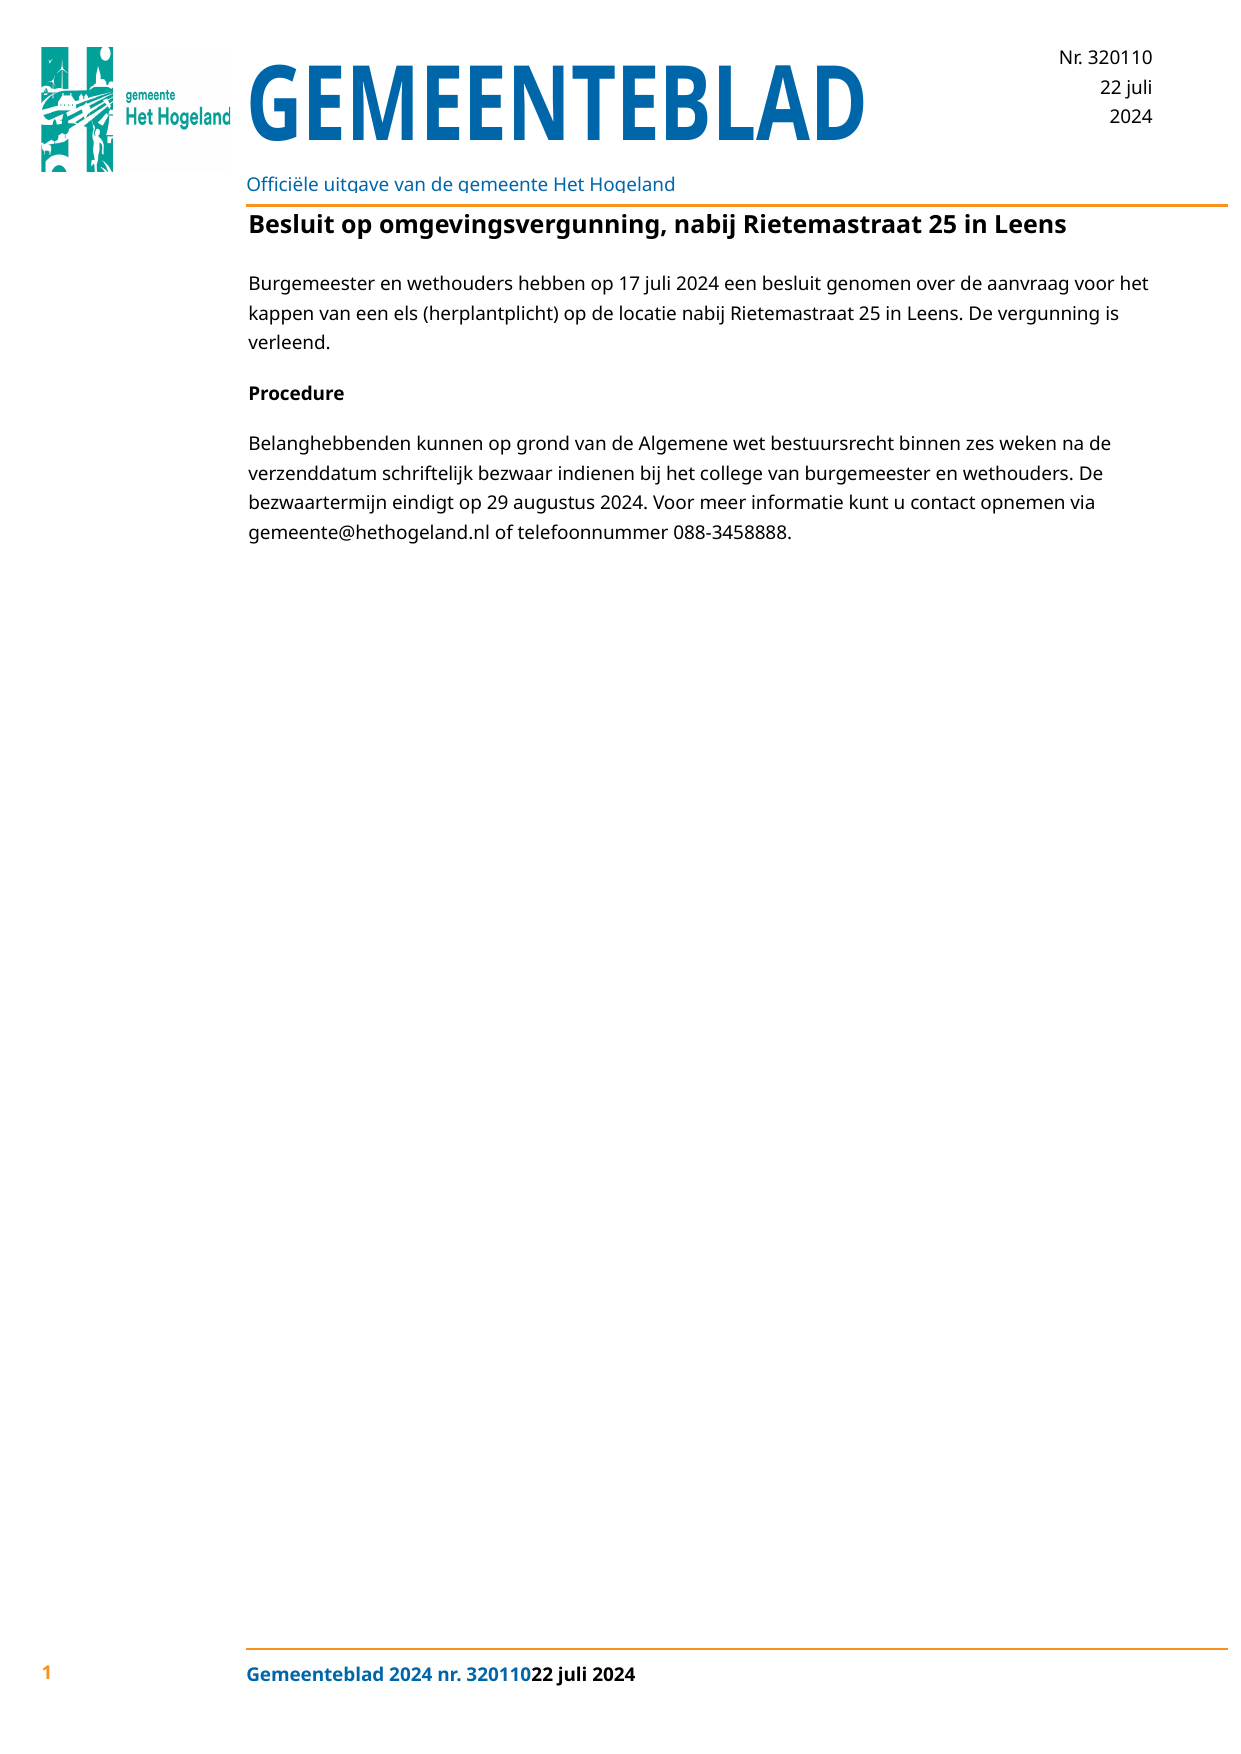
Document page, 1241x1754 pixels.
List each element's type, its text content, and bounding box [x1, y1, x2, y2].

text Besluit op omgevingsvergunning, nabij Rietemastraat 25 in Leens [248, 207, 1152, 241]
text Belanghebbenden kunnen op grond van de Algemene wet bestuursrecht binnen zes weken na de verzenddatum schriftelijk bezwaar indienen bij het college van burgemeester en wethouders. De bezwaartermijn eindigt op 29 augustus 2024. Voor meer informatie kunt u contact opnemen via gemeente@hethogeland.nl of telefoonnummer 088-3458888. [248, 430, 1152, 545]
text Burgemeester en wethouders hebben op 17 juli 2024 een besluit genomen over de aanvraag voor het kappen van een els (herplantplicht) op de locatie nabij Rietemastraat 25 in Leens. De vergunning is verleend. [248, 270, 1152, 355]
text Procedure [248, 380, 1152, 406]
picture [41, 47, 231, 172]
